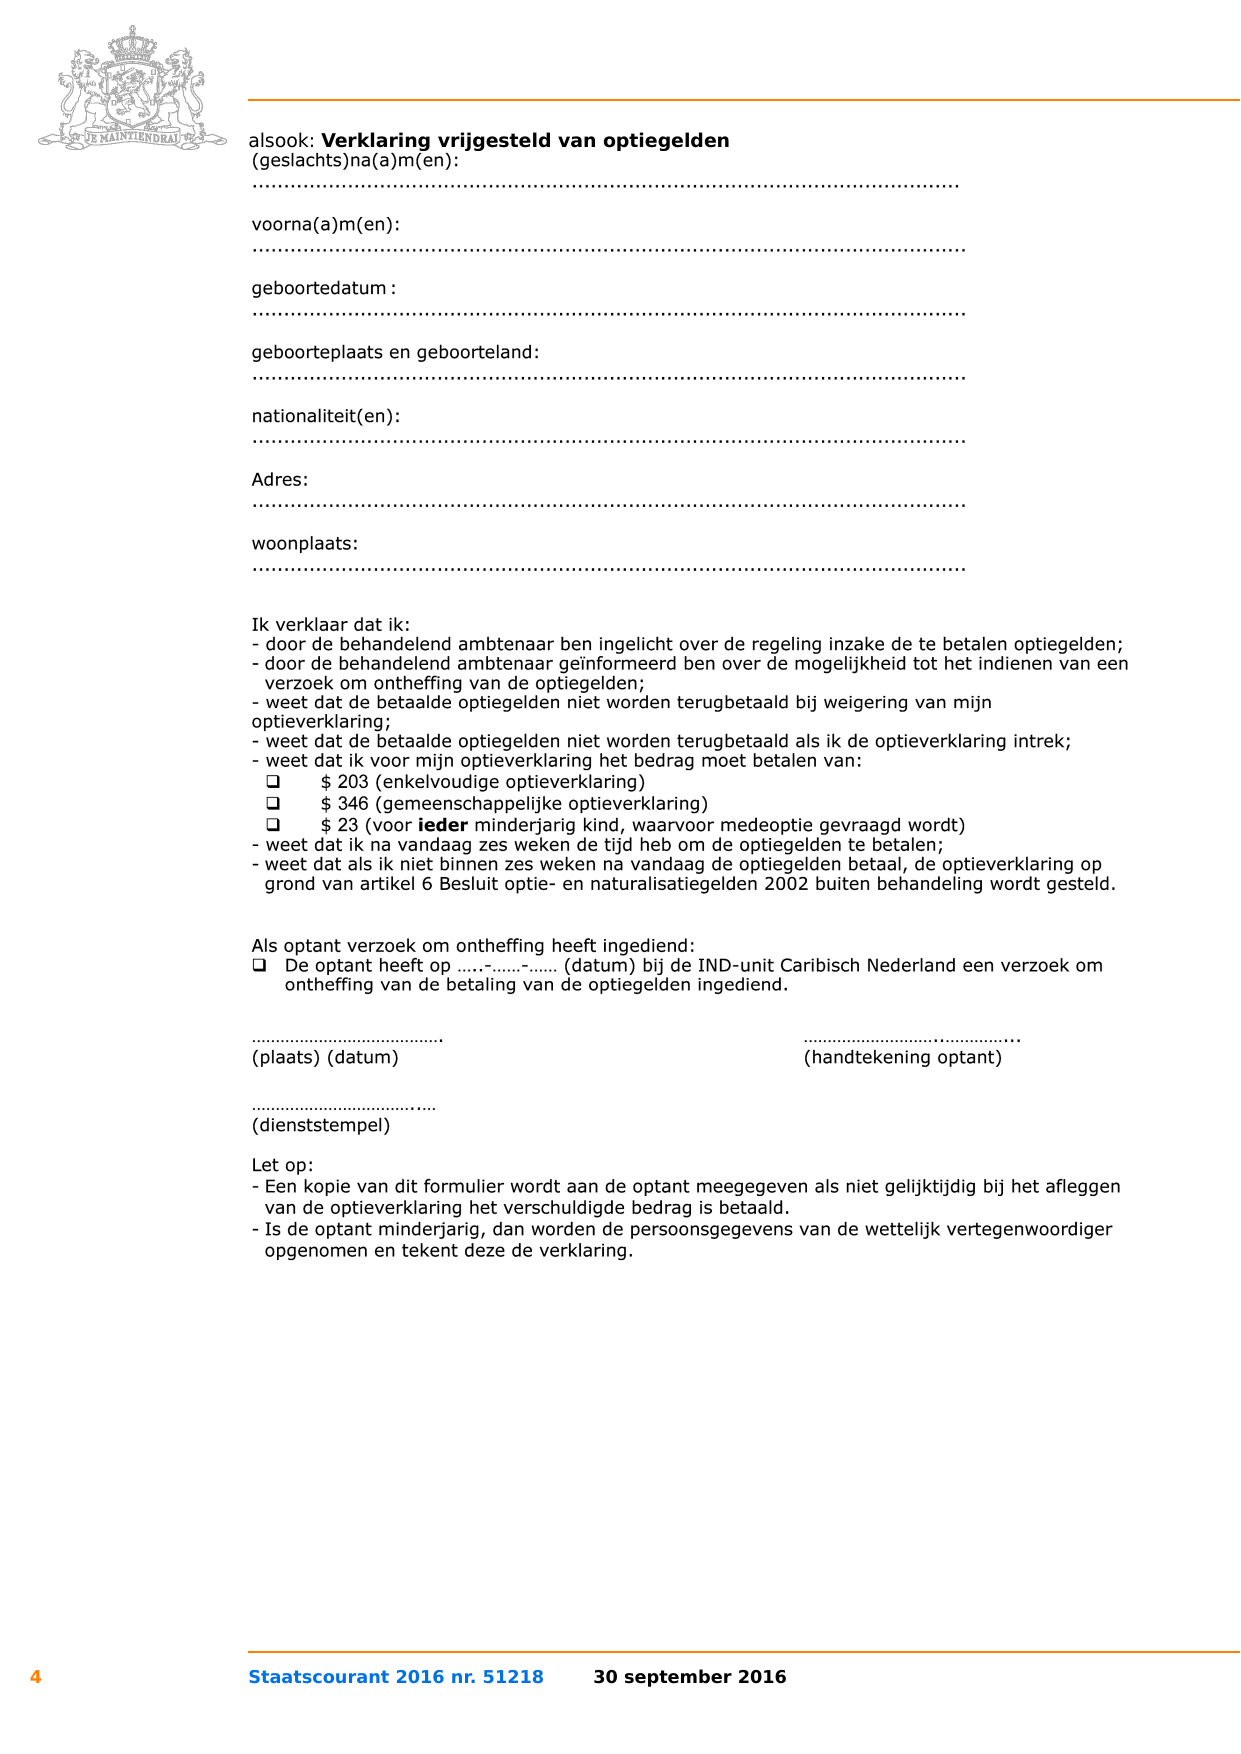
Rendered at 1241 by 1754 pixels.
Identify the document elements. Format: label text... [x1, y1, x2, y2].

picture [38, 25, 227, 150]
text alsook: Verklaring vrijgesteld van optiegelden [248, 130, 1163, 1608]
picture [248, 151, 1134, 1262]
